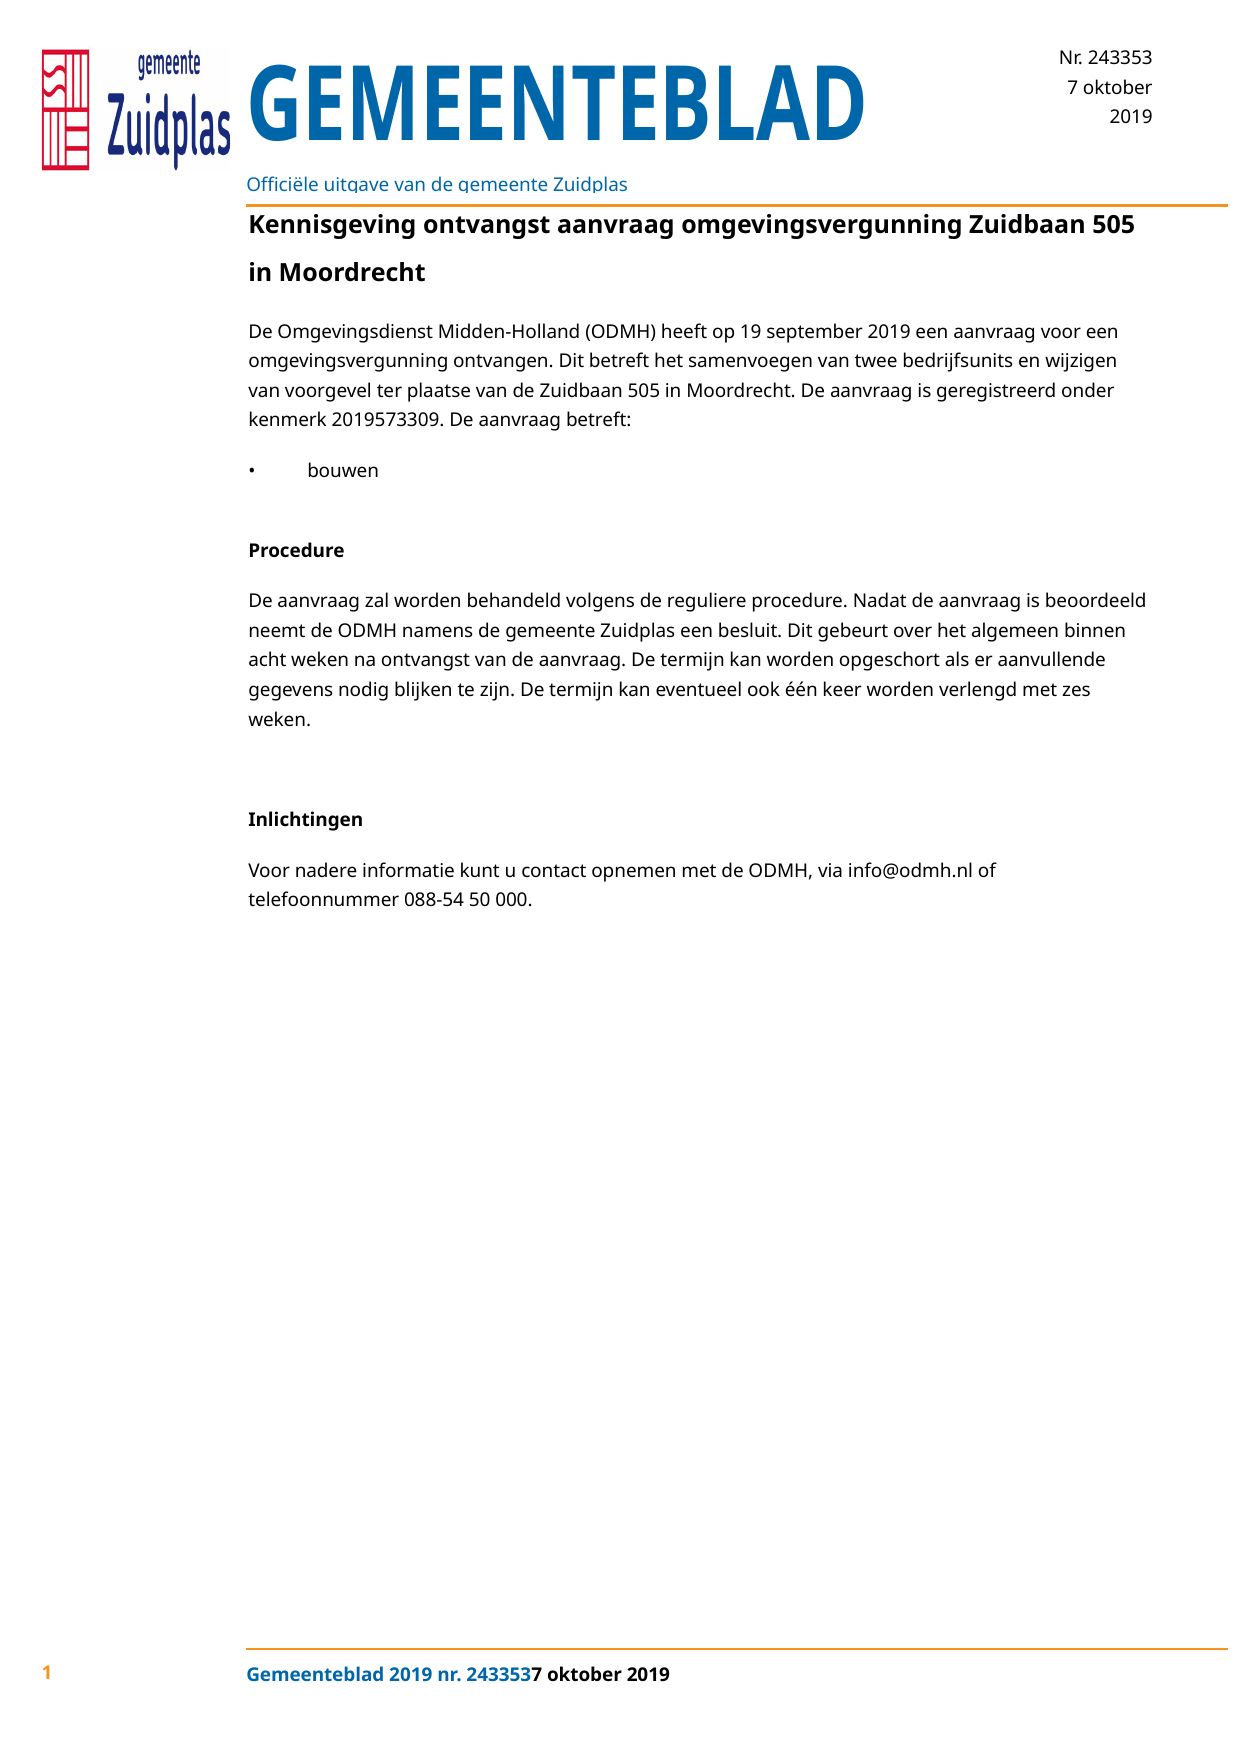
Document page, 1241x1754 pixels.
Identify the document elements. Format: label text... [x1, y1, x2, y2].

text De aanvraag zal worden behandeld volgens de reguliere procedure. Nadat de aanvraag is beoordeeld neemt de ODMH namens de gemeente Zuidplas een besluit. Dit gebeurt over het algemeen binnen acht weken na ontvangst van de aanvraag. De termijn kan worden opgeschort als er aanvullende gegevens nodig blijken te zijn. De termijn kan eventueel ook één keer worden verlengd met zes weken. [248, 587, 1152, 732]
text De Omgevingsdienst Midden-Holland (ODMH) heeft op 19 september 2019 een aanvraag voor een omgevingsvergunning ontvangen. Dit betreft het samenvoegen van twee bedrijfsunits en wijzigen van voorgevel ter plaatse van de Zuidbaan 505 in Moordrecht. De aanvraag is geregistreerd onder kenmerk 2019573309. De aanvraag betreft: [248, 318, 1152, 432]
text Procedure [248, 537, 1152, 563]
picture [41, 47, 231, 172]
list bouwen [248, 457, 1152, 483]
text Inlichtingen [248, 807, 1152, 832]
text Voor nadere informatie kunt u contact opnemen met de ODMH, via info@odmh.nl of telefoonnummer 088-54 50 000. [248, 857, 1152, 912]
text Kennisgeving ontvangst aanvraag omgevingsvergunning Zuidbaan 505 in Moordrecht [248, 207, 1152, 288]
